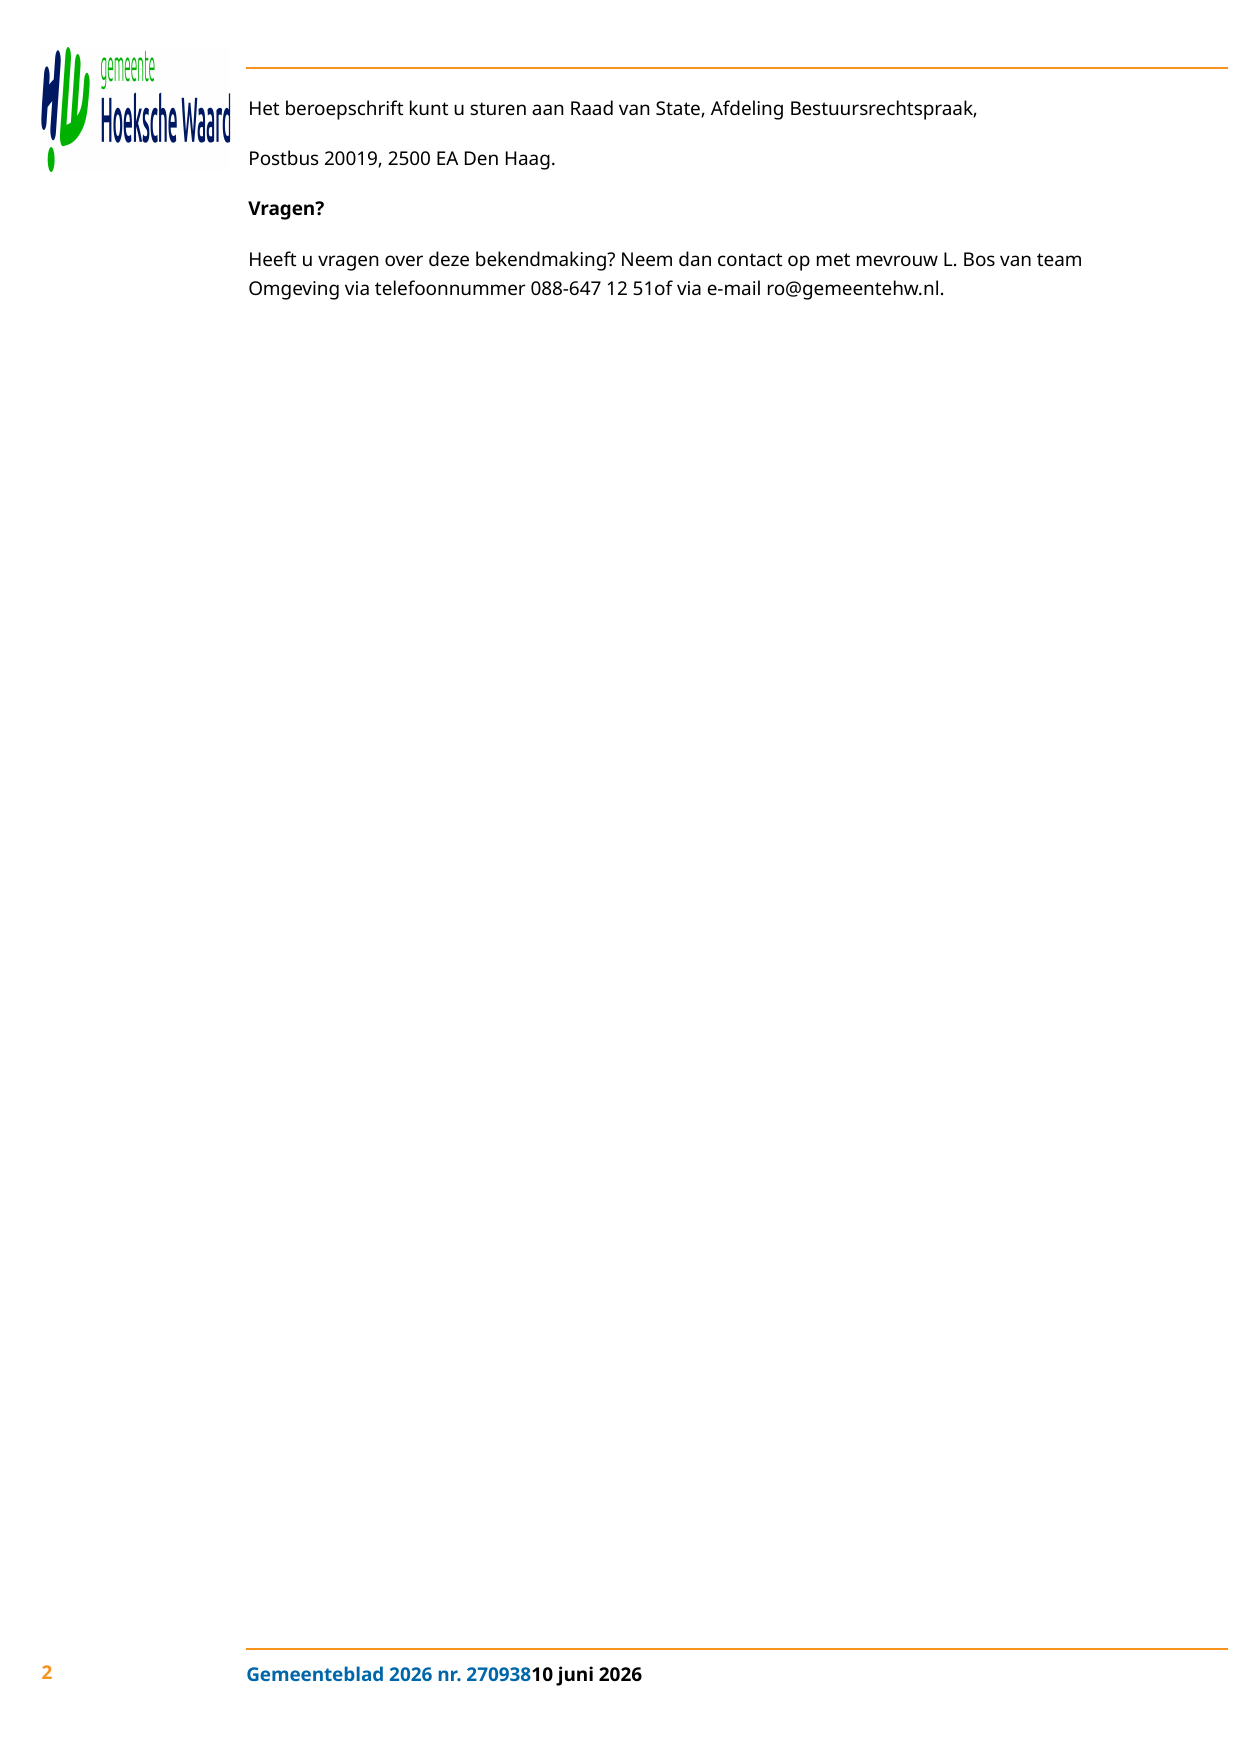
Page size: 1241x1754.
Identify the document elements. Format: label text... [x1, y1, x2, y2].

text Het beroepschrift kunt u sturen aan Raad van State, Afdeling Bestuursrechtspraak, [248, 95, 1152, 121]
text Postbus 20019, 2500 EA Den Haag. [248, 145, 1152, 171]
text Heeft u vragen over deze bekendmaking? Neem dan contact op met mevrouw L. Bos van team Omgeving via telefoonnummer 088-647 12 51of via e-mail ro@gemeentehw.nl. [248, 246, 1152, 301]
picture [41, 47, 231, 172]
text Vragen? [248, 196, 1152, 221]
